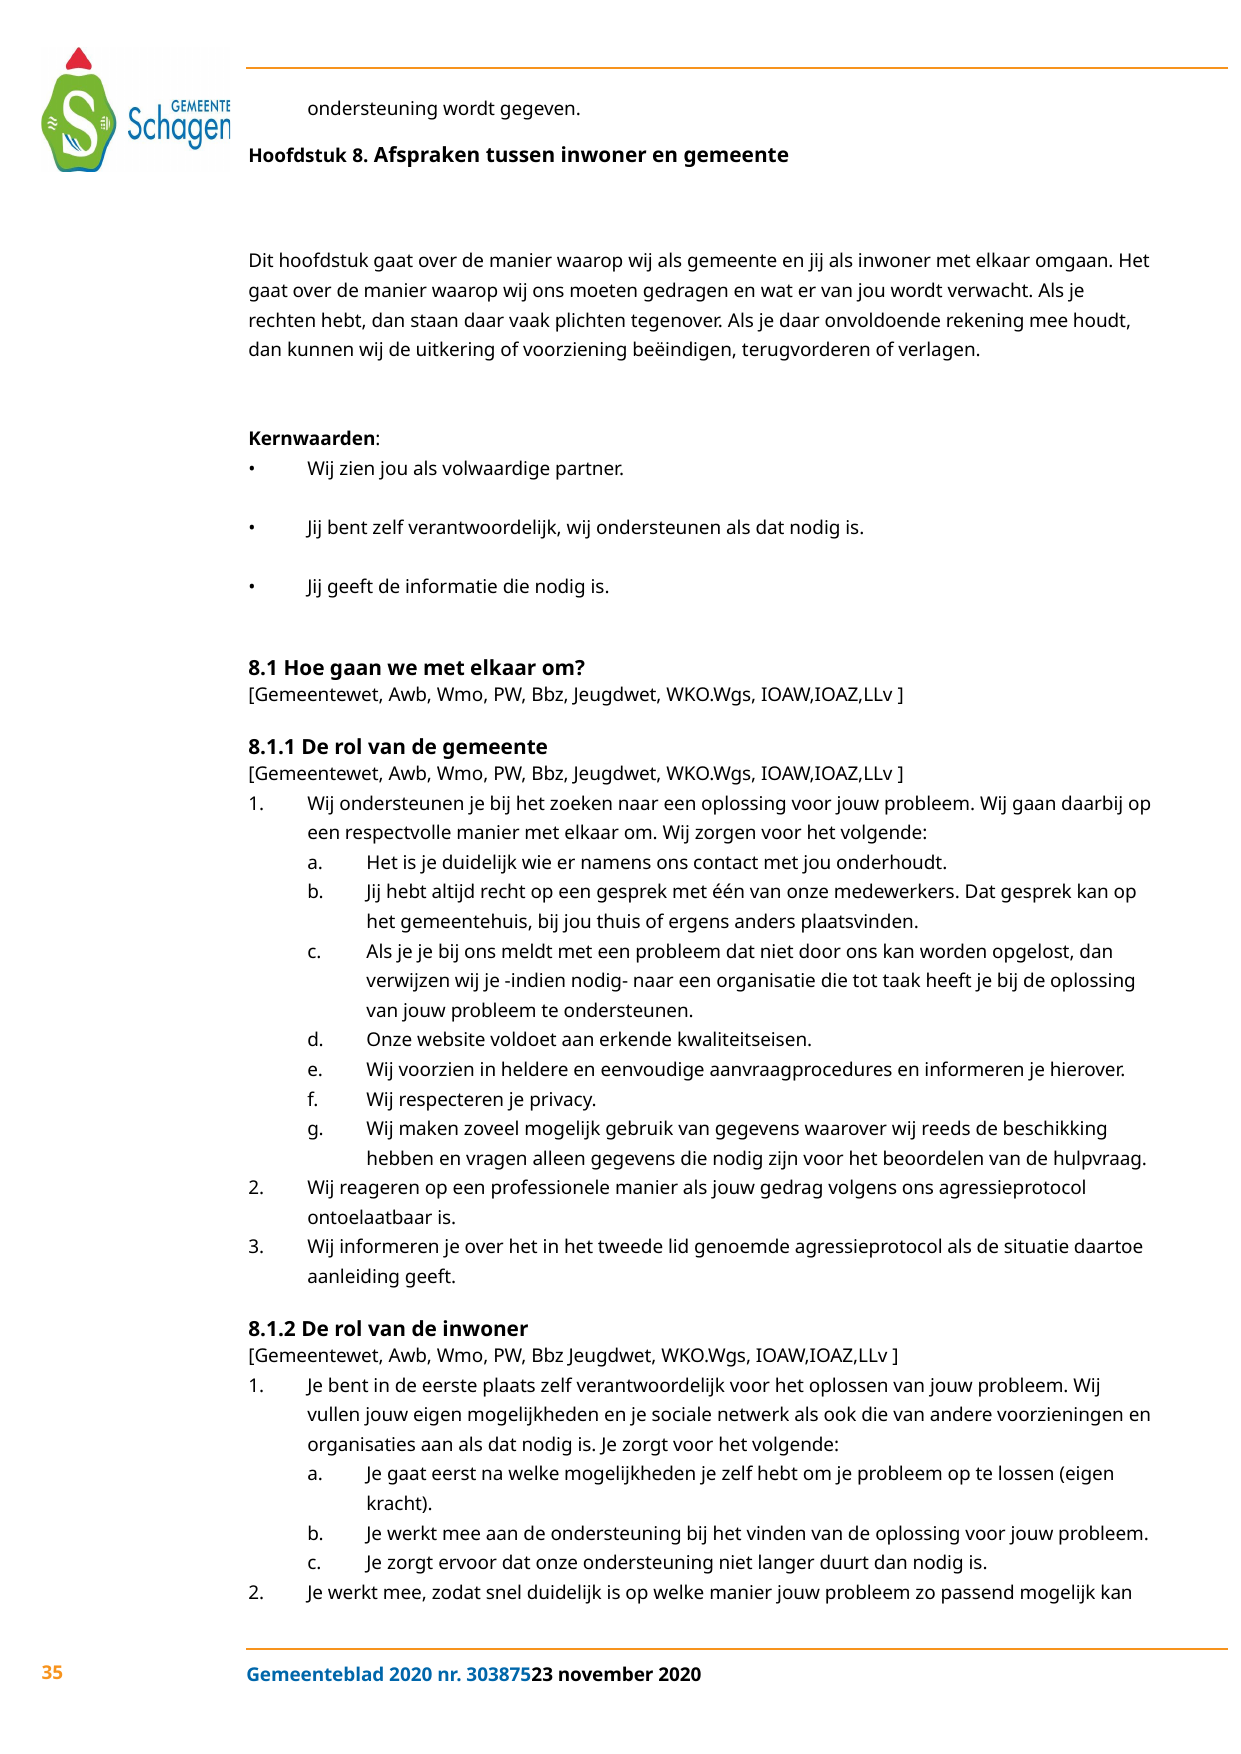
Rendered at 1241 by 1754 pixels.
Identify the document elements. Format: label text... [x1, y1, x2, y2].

list Onze website voldoet aan erkende kwaliteitseisen. [307, 1027, 1152, 1052]
list Wij respecteren je privacy. [307, 1086, 1152, 1112]
text 8.1 Hoe gaan we met elkaar om? [248, 653, 1152, 682]
text Kernwaarden: [248, 425, 1152, 451]
list Je werkt mee, zodat snel duidelijk is op welke manier jouw probleem zo passend mogelijk kan [248, 1579, 1152, 1604]
text 8.1.1 De rol van de gemeente [248, 732, 1152, 760]
list Het is je duidelijk wie er namens ons contact met jou onderhoudt. [307, 849, 1152, 875]
text [Gemeentewet, Awb, Wmo, PW, Bbz, Jeugdwet, WKO.Wgs, IOAW,IOAZ,LLv ] [248, 760, 1152, 786]
list Je bent in de eerste plaats zelf verantwoordelijk voor het oplossen van jouw probleem. Wij vullen jouw eigen mogelijkheden en je sociale netwerk als ook die van andere voorzieningen en organisaties aan als dat nodig is. Je zorgt voor het volgende: [248, 1372, 1152, 1457]
list Wij informeren je over het in het tweede lid genoemde agressieprotocol als de situatie daartoe aanleiding geeft. [248, 1234, 1152, 1289]
list Wij reageren op een professionele manier als jouw gedrag volgens ons agressieprotocol ontoelaatbaar is. [248, 1174, 1152, 1230]
list Als je je bij ons meldt met een probleem dat niet door ons kan worden opgelost, dan verwijzen wij je -indien nodig- naar een organisatie die tot taak heeft je bij de oplossing van jouw probleem te ondersteunen. [307, 938, 1152, 1023]
list Wij zien jou als volwaardige partner. [248, 455, 1152, 481]
list Je gaat eerst na welke mogelijkheden je zelf hebt om je probleem op te lossen (eigen kracht). [307, 1461, 1152, 1516]
text 8.1.2 De rol van de inwoner [248, 1314, 1152, 1342]
text Dit hoofdstuk gaat over de manier waarop wij als gemeente en jij als inwoner met elkaar omgaan. Het gaat over de manier waarop wij ons moeten gedragen en wat er van jou wordt verwacht. Als je rechten hebt, dan staan daar vaak plichten tegenover. Als je daar onvoldoende rekening mee houdt, dan kunnen wij de uitkering of voorziening beëindigen, terugvorderen of verlagen. [248, 248, 1152, 362]
text Hoofdstuk 8. Afspraken tussen inwoner en gemeente [248, 140, 1152, 169]
picture [41, 47, 231, 172]
list Wij ondersteunen je bij het zoeken naar een oplossing voor jouw probleem. Wij gaan daarbij op een respectvolle manier met elkaar om. Wij zorgen voor het volgende: [248, 790, 1152, 845]
list Jij hebt altijd recht op een gesprek met één van onze medewerkers. Dat gesprek kan op het gemeentehuis, bij jou thuis of ergens anders plaatsvinden. [307, 879, 1152, 934]
list ondersteuning wordt gegeven. [248, 95, 1152, 121]
list Wij voorzien in heldere en eenvoudige aanvraagprocedures en informeren je hierover. [307, 1056, 1152, 1082]
list Je werkt mee aan de ondersteuning bij het vinden van de oplossing voor jouw probleem. [307, 1520, 1152, 1545]
list Jij bent zelf verantwoordelijk, wij ondersteunen als dat nodig is. [248, 514, 1152, 540]
list Jij geeft de informatie die nodig is. [248, 573, 1152, 599]
text [Gemeentewet, Awb, Wmo, PW, Bbz Jeugdwet, WKO.Wgs, IOAW,IOAZ,LLv ] [248, 1342, 1152, 1368]
text [Gemeentewet, Awb, Wmo, PW, Bbz, Jeugdwet, WKO.Wgs, IOAW,IOAZ,LLv ] [248, 682, 1152, 707]
list Je zorgt ervoor dat onze ondersteuning niet langer duurt dan nodig is. [307, 1549, 1152, 1575]
list Wij maken zoveel mogelijk gebruik van gegevens waarover wij reeds de beschikking hebben en vragen alleen gegevens die nodig zijn voor het beoordelen van de hulpvraag. [307, 1115, 1152, 1171]
